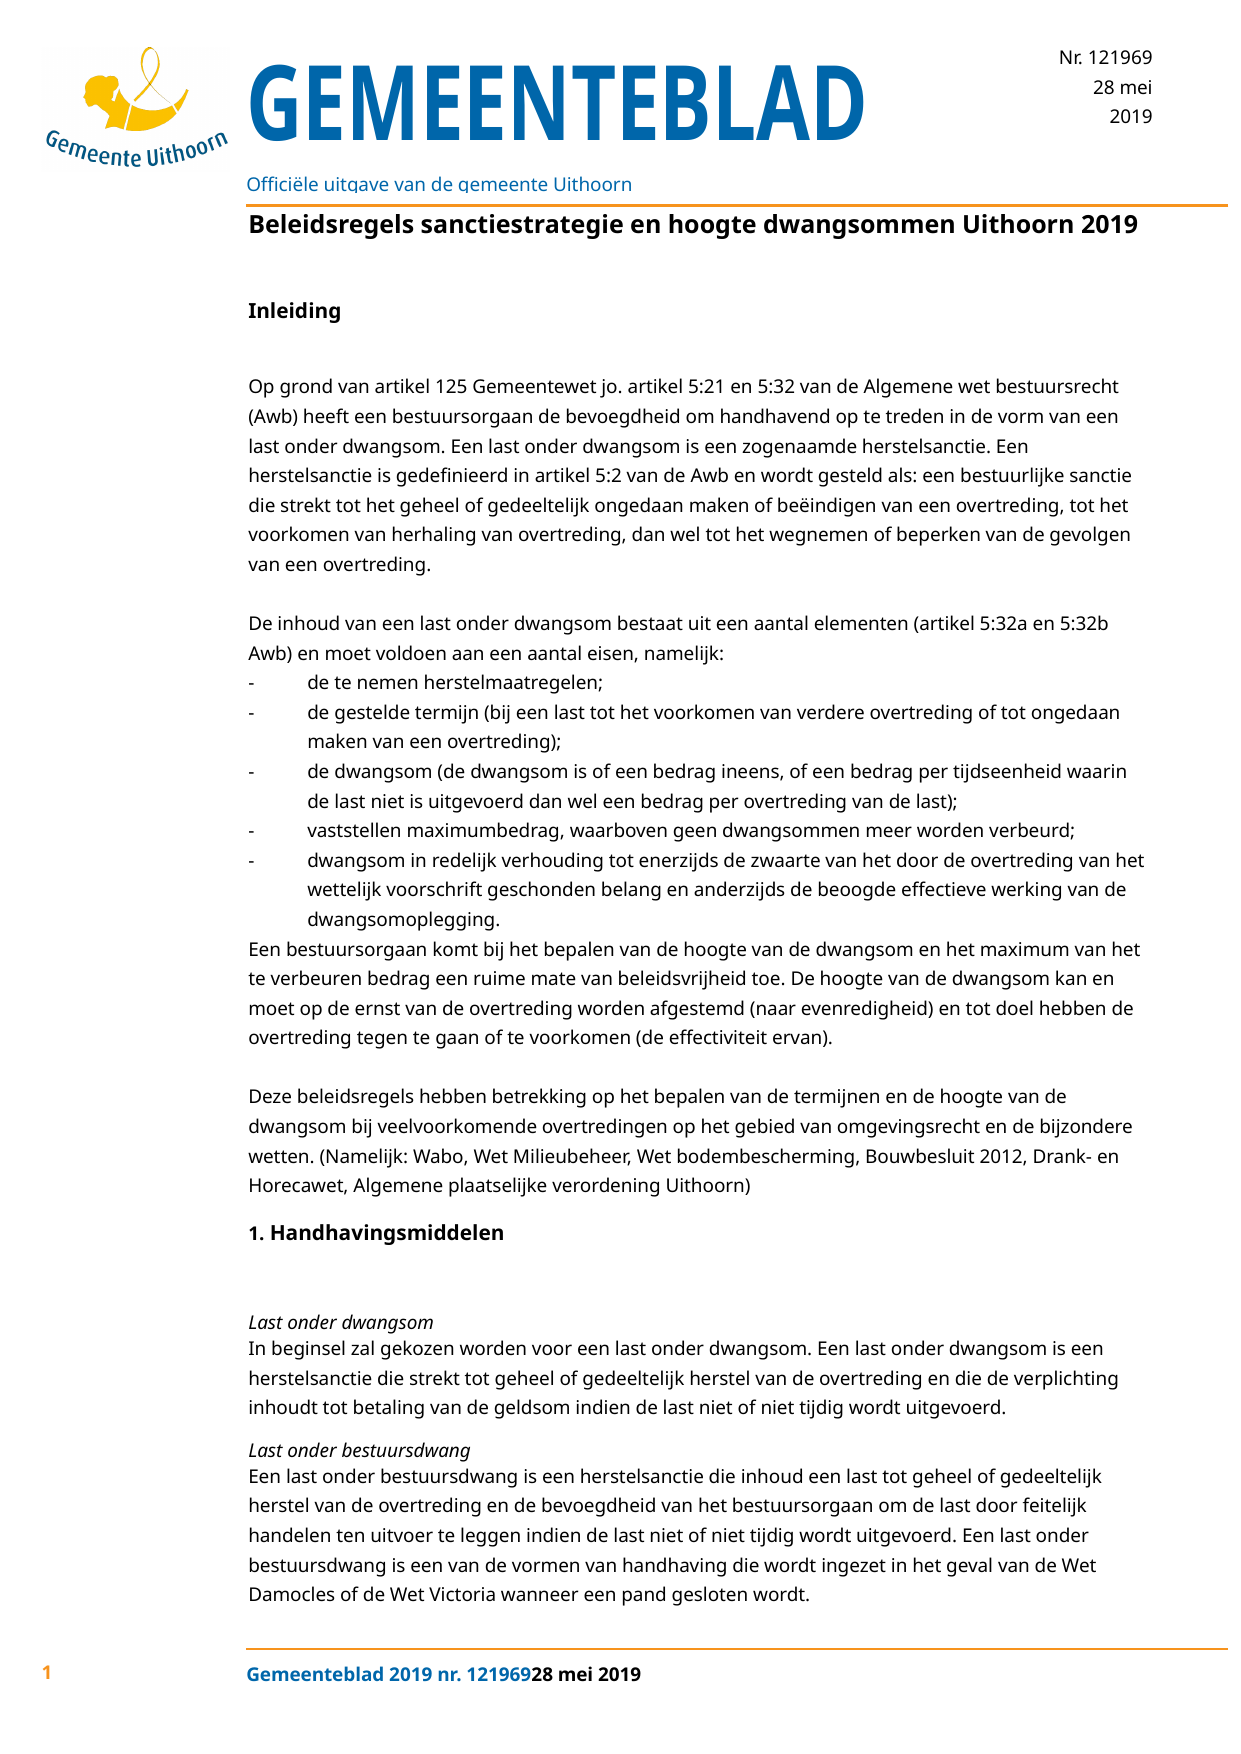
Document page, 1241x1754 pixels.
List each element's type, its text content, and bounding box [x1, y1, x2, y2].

list de gestelde termijn (bij een last tot het voorkomen van verdere overtreding of tot ongedaan maken van een overtreding); [248, 699, 1152, 754]
picture [41, 47, 231, 172]
text Op grond van artikel 125 Gemeentewet jo. artikel 5:21 en 5:32 van de Algemene wet bestuursrecht (Awb) heeft een bestuursorgaan de bevoegdheid om handhavend op te treden in de vorm van een last onder dwangsom. Een last onder dwangsom is een zogenaamde herstelsanctie. Een herstelsanctie is gedefinieerd in artikel 5:2 van de Awb en wordt gesteld als: een bestuurlijke sanctie die strekt tot het geheel of gedeeltelijk ongedaan maken of beëindigen van een overtreding, tot het voorkomen van herhaling van overtreding, dan wel tot het wegnemen of beperken van de gevolgen van een overtreding. [248, 374, 1152, 577]
list de te nemen herstelmaatregelen; [248, 669, 1152, 695]
text 1. Handhavingsmiddelen [248, 1218, 1152, 1247]
text Last onder bestuursdwang [248, 1437, 1152, 1463]
text Last onder dwangsom [248, 1309, 1152, 1335]
text Een last onder bestuursdwang is een herstelsanctie die inhoud een last tot geheel of gedeeltelijk herstel van de overtreding en de bevoegdheid van het bestuursorgaan om de last door feitelijk handelen ten uitvoer te leggen indien de last niet of niet tijdig wordt uitgevoerd. Een last onder bestuursdwang is een van de vormen van handhaving die wordt ingezet in het geval van de Wet Damocles of de Wet Victoria wanneer een pand gesloten wordt. [248, 1463, 1152, 1607]
text De inhoud van een last onder dwangsom bestaat uit een aantal elementen (artikel 5:32a en 5:32b Awb) en moet voldoen aan een aantal eisen, namelijk: [248, 610, 1152, 666]
text Een bestuursorgaan komt bij het bepalen van de hoogte van de dwangsom en het maximum van het te verbeuren bedrag een ruime mate van beleidsvrijheid toe. De hoogte van de dwangsom kan en moet op de ernst van de overtreding worden afgestemd (naar evenredigheid) en tot doel hebben de overtreding tegen te gaan of te voorkomen (de effectiviteit ervan). [248, 936, 1152, 1050]
text Beleidsregels sanctiestrategie en hoogte dwangsommen Uithoorn 2019 [248, 207, 1152, 241]
list dwangsom in redelijk verhouding tot enerzijds de zwaarte van het door de overtreding van het wettelijk voorschrift geschonden belang en anderzijds de beoogde effectieve werking van de dwangsomoplegging. [248, 847, 1152, 932]
list de dwangsom (de dwangsom is of een bedrag ineens, of een bedrag per tijdseenheid waarin de last niet is uitgevoerd dan wel een bedrag per overtreding van de last); [248, 758, 1152, 814]
text Deze beleidsregels hebben betrekking op het bepalen van de termijnen en de hoogte van de dwangsom bij veelvoorkomende overtredingen op het gebied van omgevingsrecht en de bijzondere wetten. (Namelijk: Wabo, Wet Milieubeheer, Wet bodembescherming, Bouwbesluit 2012, Drank- en Horecawet, Algemene plaatselijke verordening Uithoorn) [248, 1084, 1152, 1198]
list vaststellen maximumbedrag, waarboven geen dwangsommen meer worden verbeurd; [248, 817, 1152, 843]
text In beginsel zal gekozen worden voor een last onder dwangsom. Een last onder dwangsom is een herstelsanctie die strekt tot geheel of gedeeltelijk herstel van de overtreding en die de verplichting inhoudt tot betaling van de geldsom indien de last niet of niet tijdig wordt uitgevoerd. [248, 1335, 1152, 1420]
text Inleiding [248, 296, 1152, 324]
